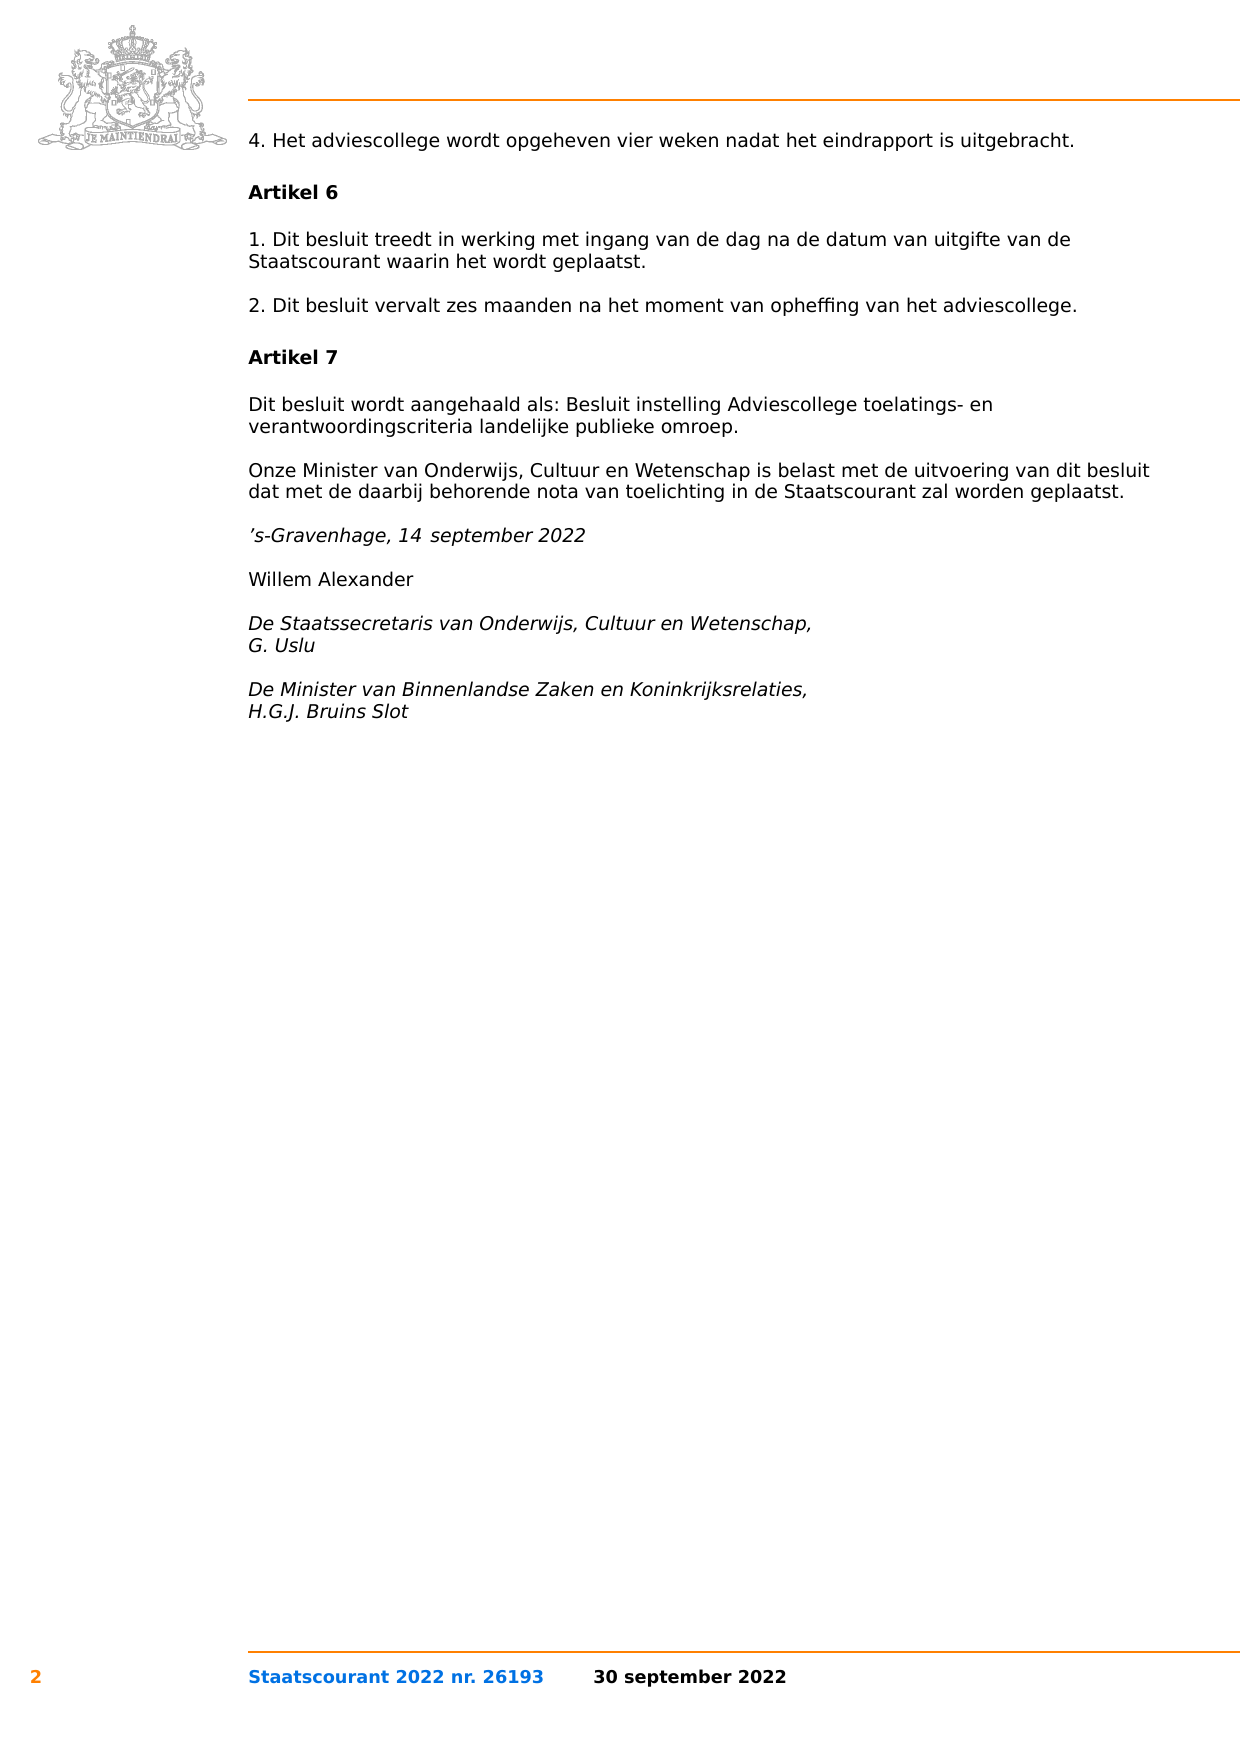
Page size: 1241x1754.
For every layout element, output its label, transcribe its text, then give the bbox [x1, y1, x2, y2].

text Onze Minister van Onderwijs, Cultuur en Wetenschap is belast met de uitvoering van dit besluit dat met de daarbij behorende nota van toelichting in de Staatscourant zal worden geplaatst. [248, 459, 1163, 503]
text De Minister van Binnenlandse Zaken en Koninkrijksrelaties, H.G.J. Bruins Slot [248, 679, 1163, 723]
text 1. Dit besluit treedt in werking met ingang van de dag na de datum van uitgifte van de Staatscourant waarin het wordt geplaatst. [248, 229, 1163, 273]
picture [38, 25, 227, 150]
text ’s-Gravenhage, 14 september 2022 [248, 525, 1163, 547]
subtitle Artikel 6 [248, 182, 1163, 204]
text Willem Alexander [248, 569, 1163, 591]
text 2. Dit besluit vervalt zes maanden na het moment van opheffing van het adviescollege. [248, 295, 1163, 317]
subtitle Artikel 7 [248, 347, 1163, 369]
text 4. Het adviescollege wordt opgeheven vier weken nadat het eindrapport is uitgebracht. [248, 130, 1163, 152]
text Dit besluit wordt aangehaald als: Besluit instelling Adviescollege toelatings- en verantwoordingscriteria landelijke publieke omroep. [248, 394, 1163, 438]
text De Staatssecretaris van Onderwijs, Cultuur en Wetenschap, G. Uslu [248, 613, 1163, 657]
